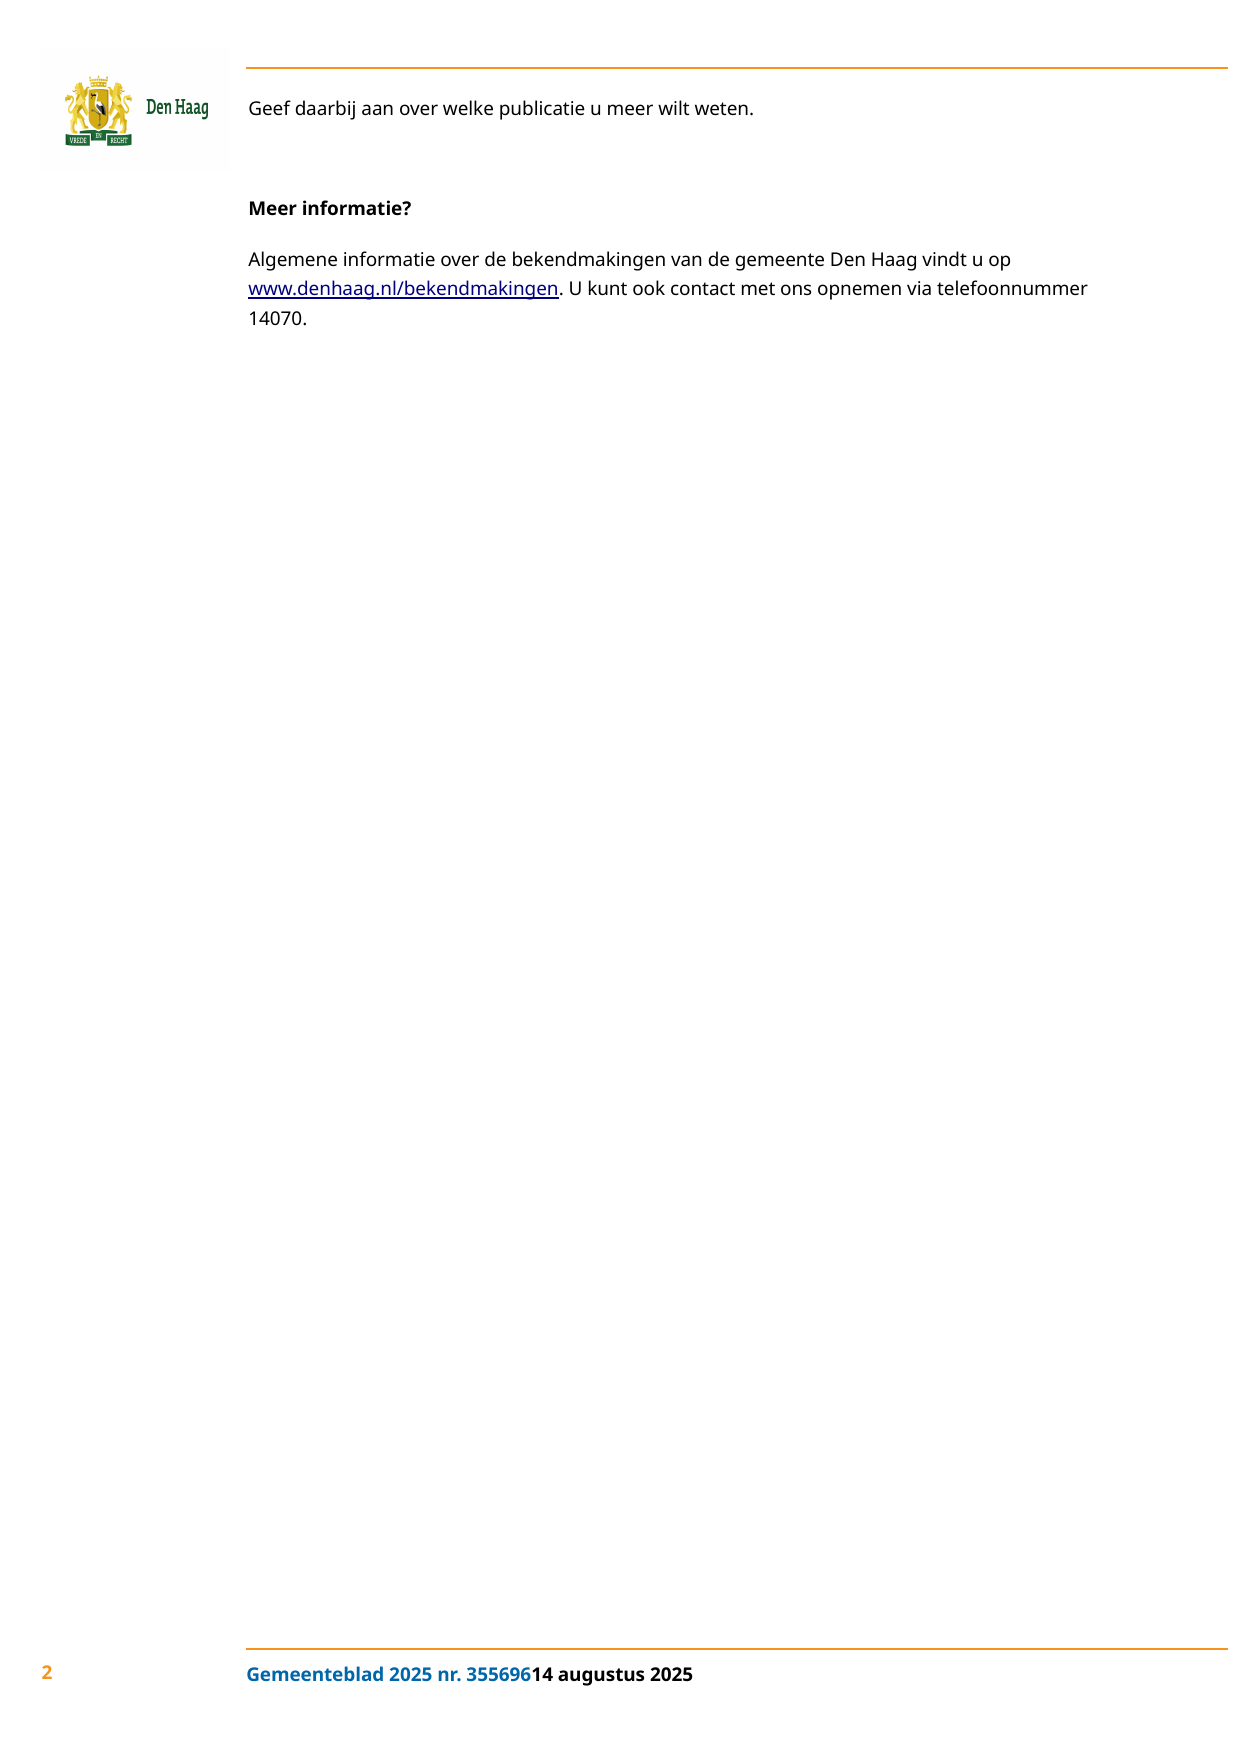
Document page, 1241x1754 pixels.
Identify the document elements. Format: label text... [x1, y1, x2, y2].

text Algemene informatie over de bekendmakingen van de gemeente Den Haag vindt u op www.denhaag.nl/bekendmakingen. U kunt ook contact met ons opnemen via telefoonnummer 14070. [248, 246, 1152, 331]
picture [41, 47, 231, 172]
text Geef daarbij aan over welke publicatie u meer wilt weten. [248, 95, 1152, 121]
text Meer informatie? [248, 196, 1152, 221]
